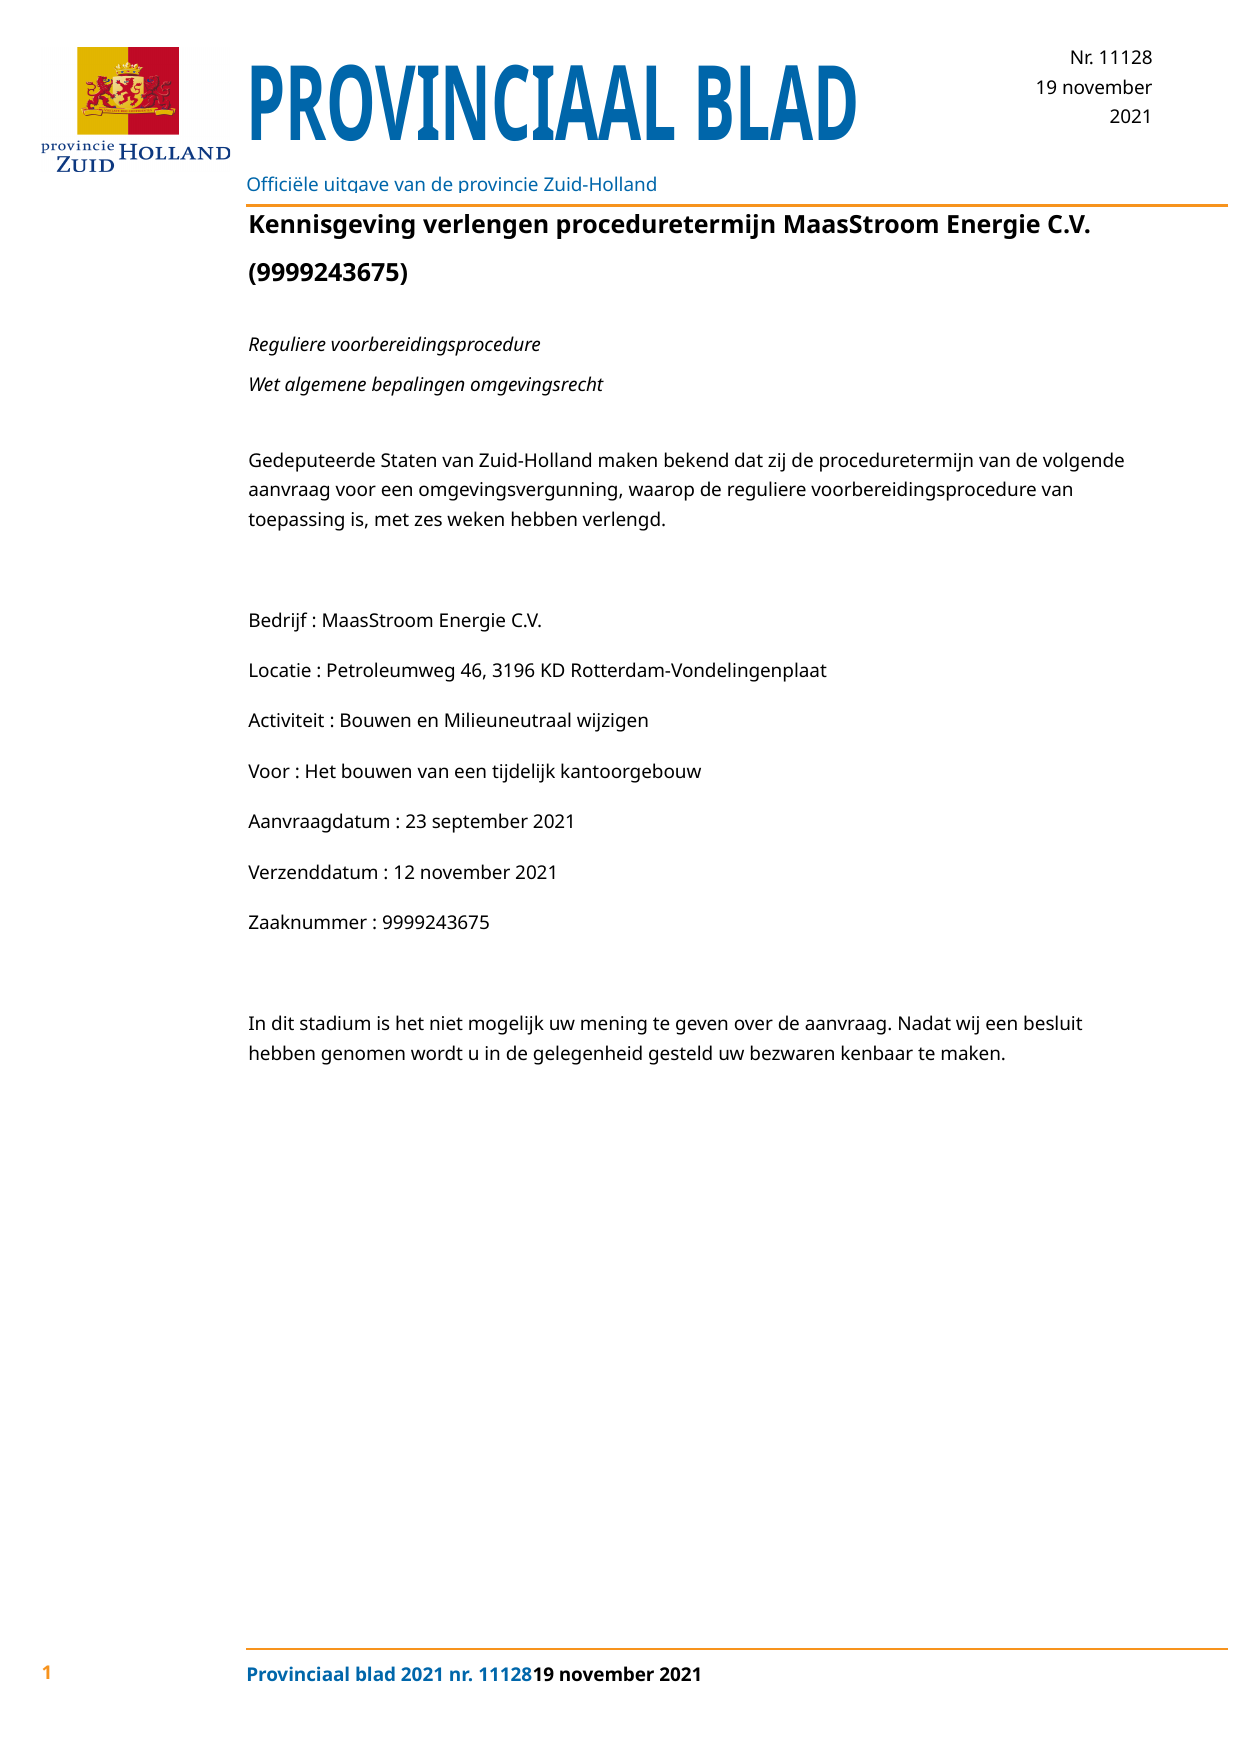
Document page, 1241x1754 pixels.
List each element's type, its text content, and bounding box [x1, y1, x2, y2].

text Voor : Het bouwen van een tijdelijk kantoorgebouw [248, 758, 1152, 784]
text Verzenddatum : 12 november 2021 [248, 859, 1152, 885]
text Wet algemene bepalingen omgevingsrecht [248, 371, 1152, 396]
text Reguliere voorbereidingsprocedure [248, 331, 1152, 357]
text Zaaknummer : 9999243675 [248, 909, 1152, 935]
text Activiteit : Bouwen en Milieuneutraal wijzigen [248, 708, 1152, 733]
text Kennisgeving verlengen proceduretermijn MaasStroom Energie C.V. (9999243675) [248, 207, 1152, 288]
picture [41, 47, 231, 172]
text In dit stadium is het niet mogelijk uw mening te geven over de aanvraag. Nadat wij een besluit hebben genomen wordt u in de gelegenheid gesteld uw bezwaren kenbaar te maken. [248, 1010, 1152, 1066]
text Bedrijf : MaasStroom Energie C.V. [248, 607, 1152, 633]
text Locatie : Petroleumweg 46, 3196 KD Rotterdam-Vondelingenplaat [248, 657, 1152, 683]
text Aanvraagdatum : 23 september 2021 [248, 808, 1152, 834]
text Gedeputeerde Staten van Zuid-Holland maken bekend dat zij de proceduretermijn van de volgende aanvraag voor een omgevingsvergunning, waarop de reguliere voorbereidingsprocedure van toepassing is, met zes weken hebben verlengd. [248, 447, 1152, 532]
